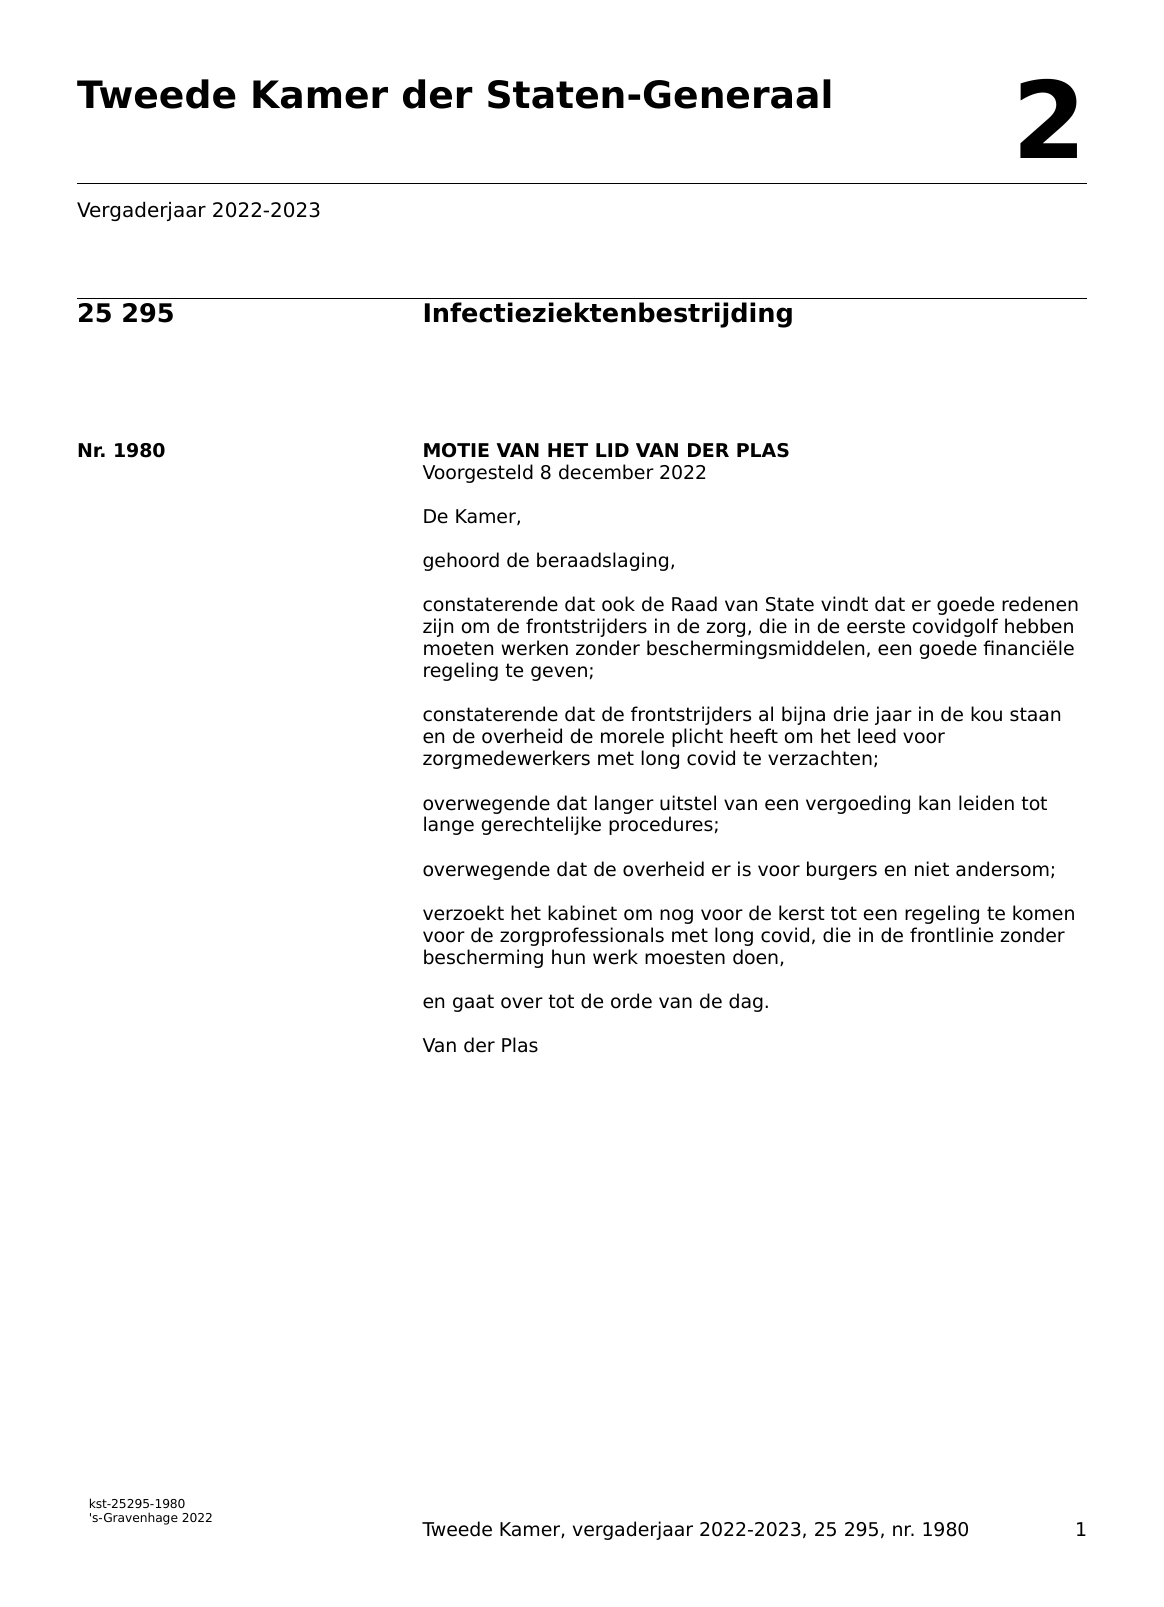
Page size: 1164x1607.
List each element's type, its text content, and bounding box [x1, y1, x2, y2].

subtitle 25 295 Infectieziektenbestrijding [77, 299, 1087, 329]
text De Kamer, [422, 506, 1087, 528]
table_cell Vergaderjaar 2022-2023 [77, 184, 1087, 298]
text en gaat over tot de orde van de dag. [422, 991, 1087, 1013]
text overwegende dat langer uitstel van een vergoeding kan leiden tot lange gerechtelijke procedures; [422, 792, 1087, 836]
text verzoekt het kabinet om nog voor de kerst tot een regeling te komen voor de zorgprofessionals met long covid, die in de frontlinie zonder bescherming hun werk moesten doen, [422, 903, 1087, 969]
table_header 2 [886, 59, 1087, 183]
text gehoord de beraadslaging, [422, 550, 1087, 572]
text 's-Gravenhage 2022 [88, 1511, 323, 1525]
text constaterende dat de frontstrijders al bijna drie jaar in de kou staan en de overheid de morele plicht heeft om het leed voor zorgmedewerkers met long covid te verzachten; [422, 704, 1087, 770]
table_header Tweede Kamer der Staten-Generaal [77, 59, 886, 183]
text kst-25295-1980 [88, 1497, 323, 1511]
text Van der Plas [422, 1035, 1087, 1057]
text constaterende dat ook de Raad van State vindt dat er goede redenen zijn om de frontstrijders in de zorg, die in de eerste covidgolf hebben moeten werken zonder beschermingsmiddelen, een goede financiële regeling te geven; [422, 594, 1087, 682]
subtitle Nr. 1980 MOTIE VAN HET LID VAN DER PLAS [77, 440, 1087, 462]
text Voorgesteld 8 december 2022 [422, 462, 1087, 484]
text overwegende dat de overheid er is voor burgers en niet andersom; [422, 858, 1087, 881]
